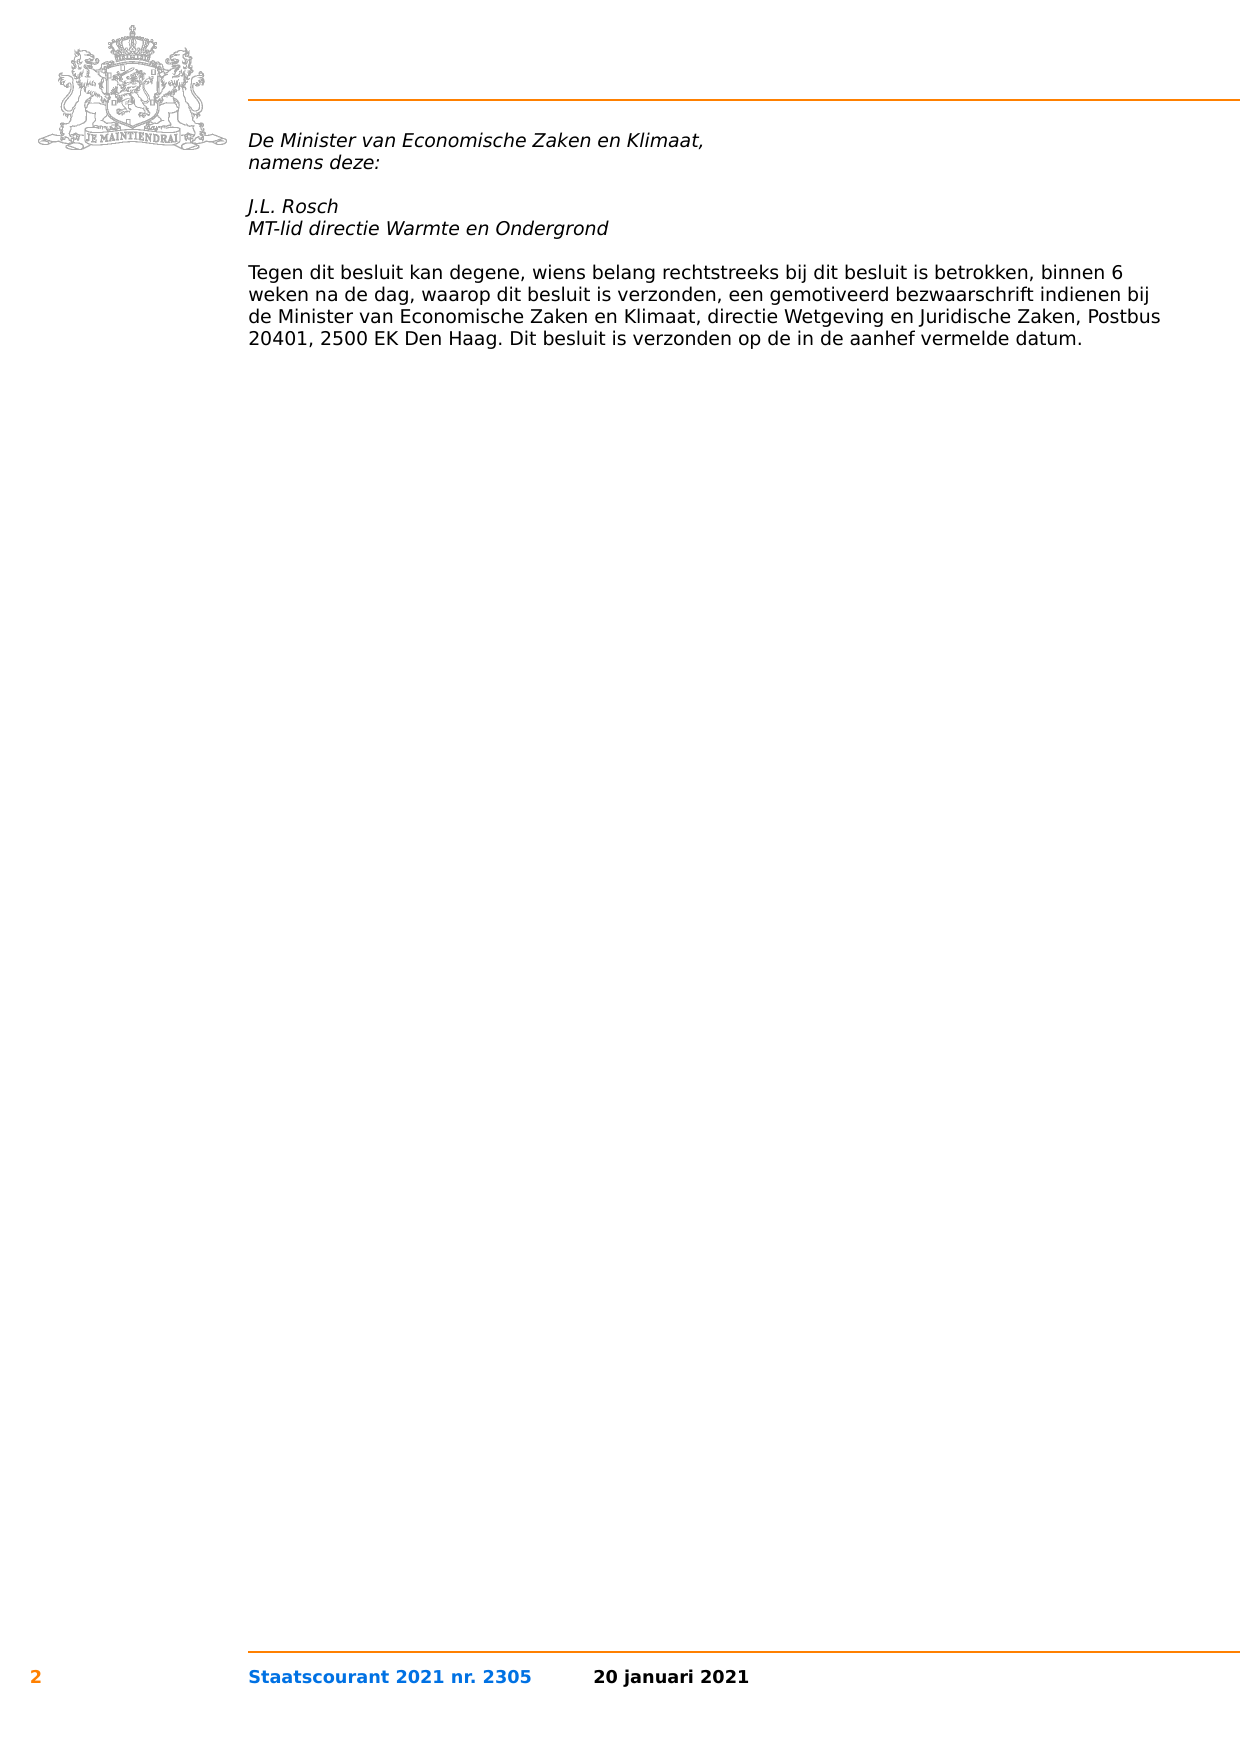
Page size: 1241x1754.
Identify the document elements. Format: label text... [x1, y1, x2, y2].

picture [38, 25, 227, 150]
text Tegen dit besluit kan degene, wiens belang rechtstreeks bij dit besluit is betrokken, binnen 6 weken na de dag, waarop dit besluit is verzonden, een gemotiveerd bezwaarschrift indienen bij de Minister van Economische Zaken en Klimaat, directie Wetgeving en Juridische Zaken, Postbus 20401, 2500 EK Den Haag. Dit besluit is verzonden op de in de aanhef vermelde datum. [248, 262, 1163, 349]
text De Minister van Economische Zaken en Klimaat, namens deze: J.L. Rosch MT-lid directie Warmte en Ondergrond [248, 130, 1163, 240]
